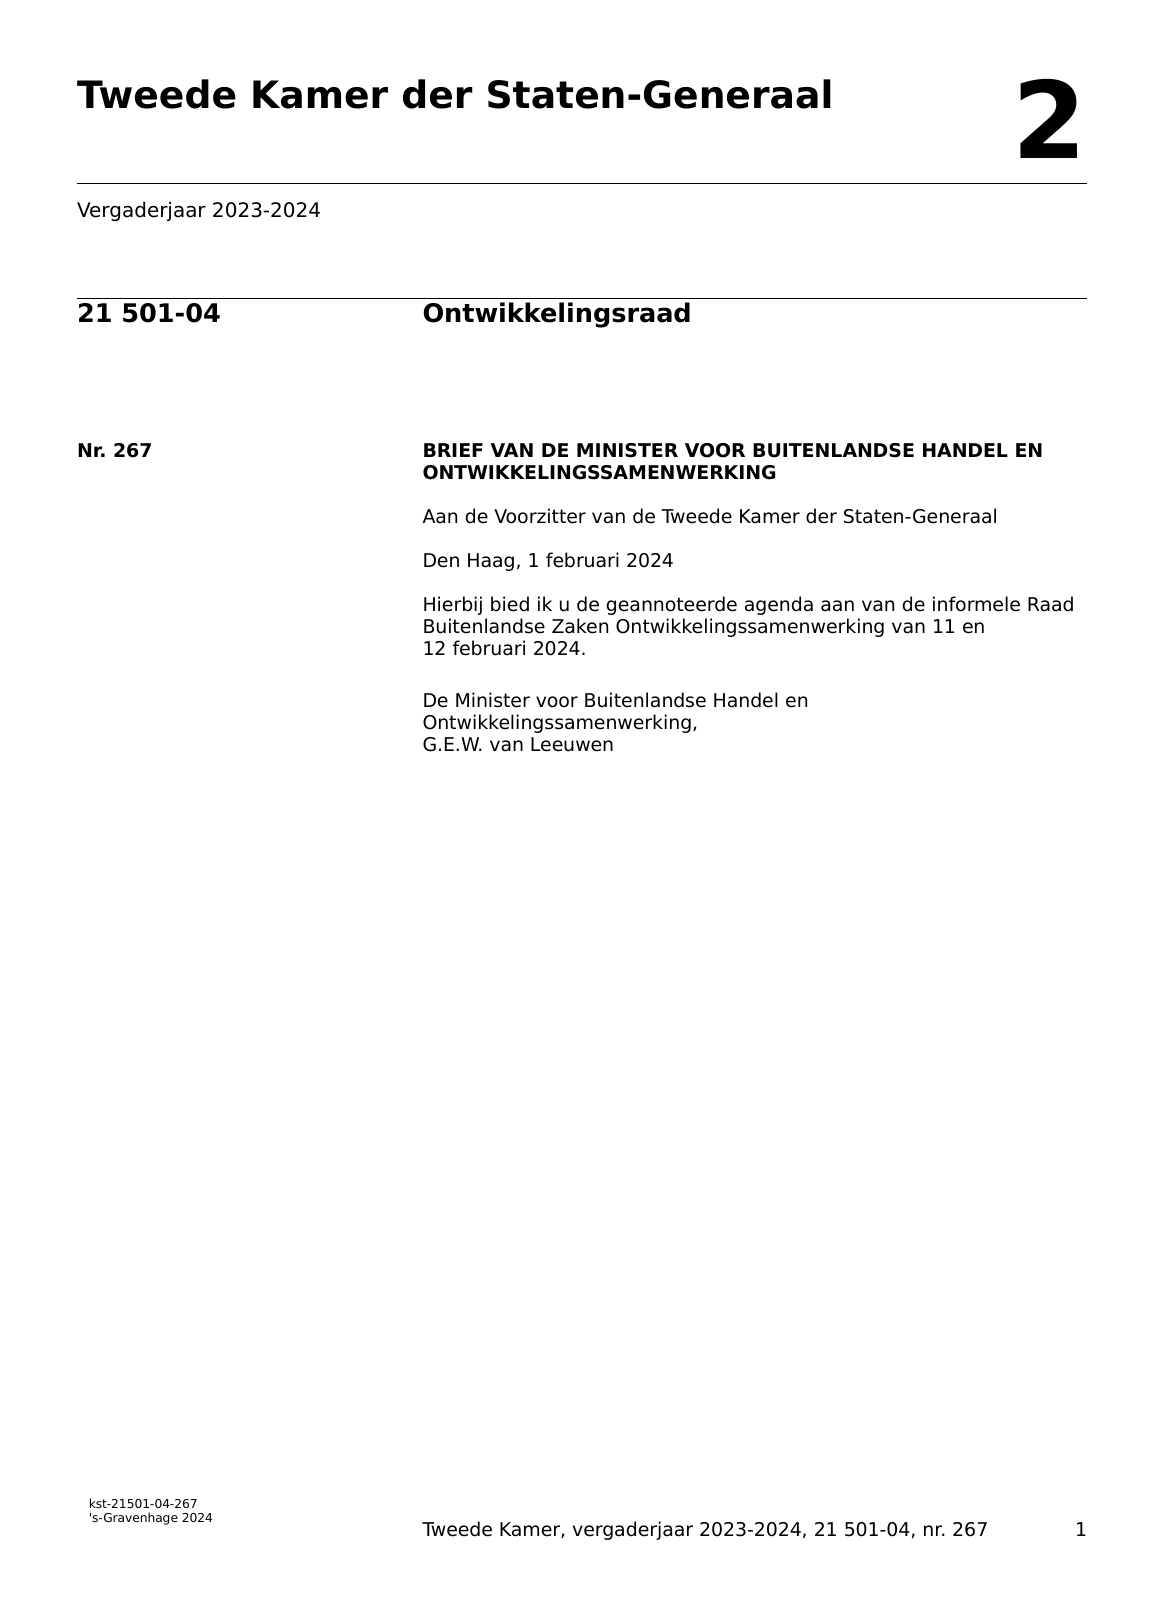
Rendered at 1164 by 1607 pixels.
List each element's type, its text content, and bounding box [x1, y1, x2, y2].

text Den Haag, 1 februari 2024 [422, 550, 1087, 572]
text Hierbij bied ik u de geannoteerde agenda aan van de informele Raad Buitenlandse Zaken Ontwikkelingssamenwerking van 11 en 12 februari 2024. [422, 594, 1087, 660]
text 's-Gravenhage 2024 [88, 1511, 323, 1525]
subtitle Nr. 267 BRIEF VAN DE MINISTER VOOR BUITENLANDSE HANDEL EN ONTWIKKELINGSSAMENWERKING [77, 440, 1087, 484]
table_header Tweede Kamer der Staten-Generaal [77, 59, 886, 183]
text kst-21501-04-267 [88, 1497, 323, 1511]
subtitle 21 501-04 Ontwikkelingsraad [77, 299, 1087, 329]
table_cell Vergaderjaar 2023-2024 [77, 184, 1087, 298]
table_header 2 [886, 59, 1087, 183]
text De Minister voor Buitenlandse Handel en Ontwikkelingssamenwerking, G.E.W. van Leeuwen [422, 690, 1087, 756]
text Aan de Voorzitter van de Tweede Kamer der Staten-Generaal [422, 506, 1087, 528]
